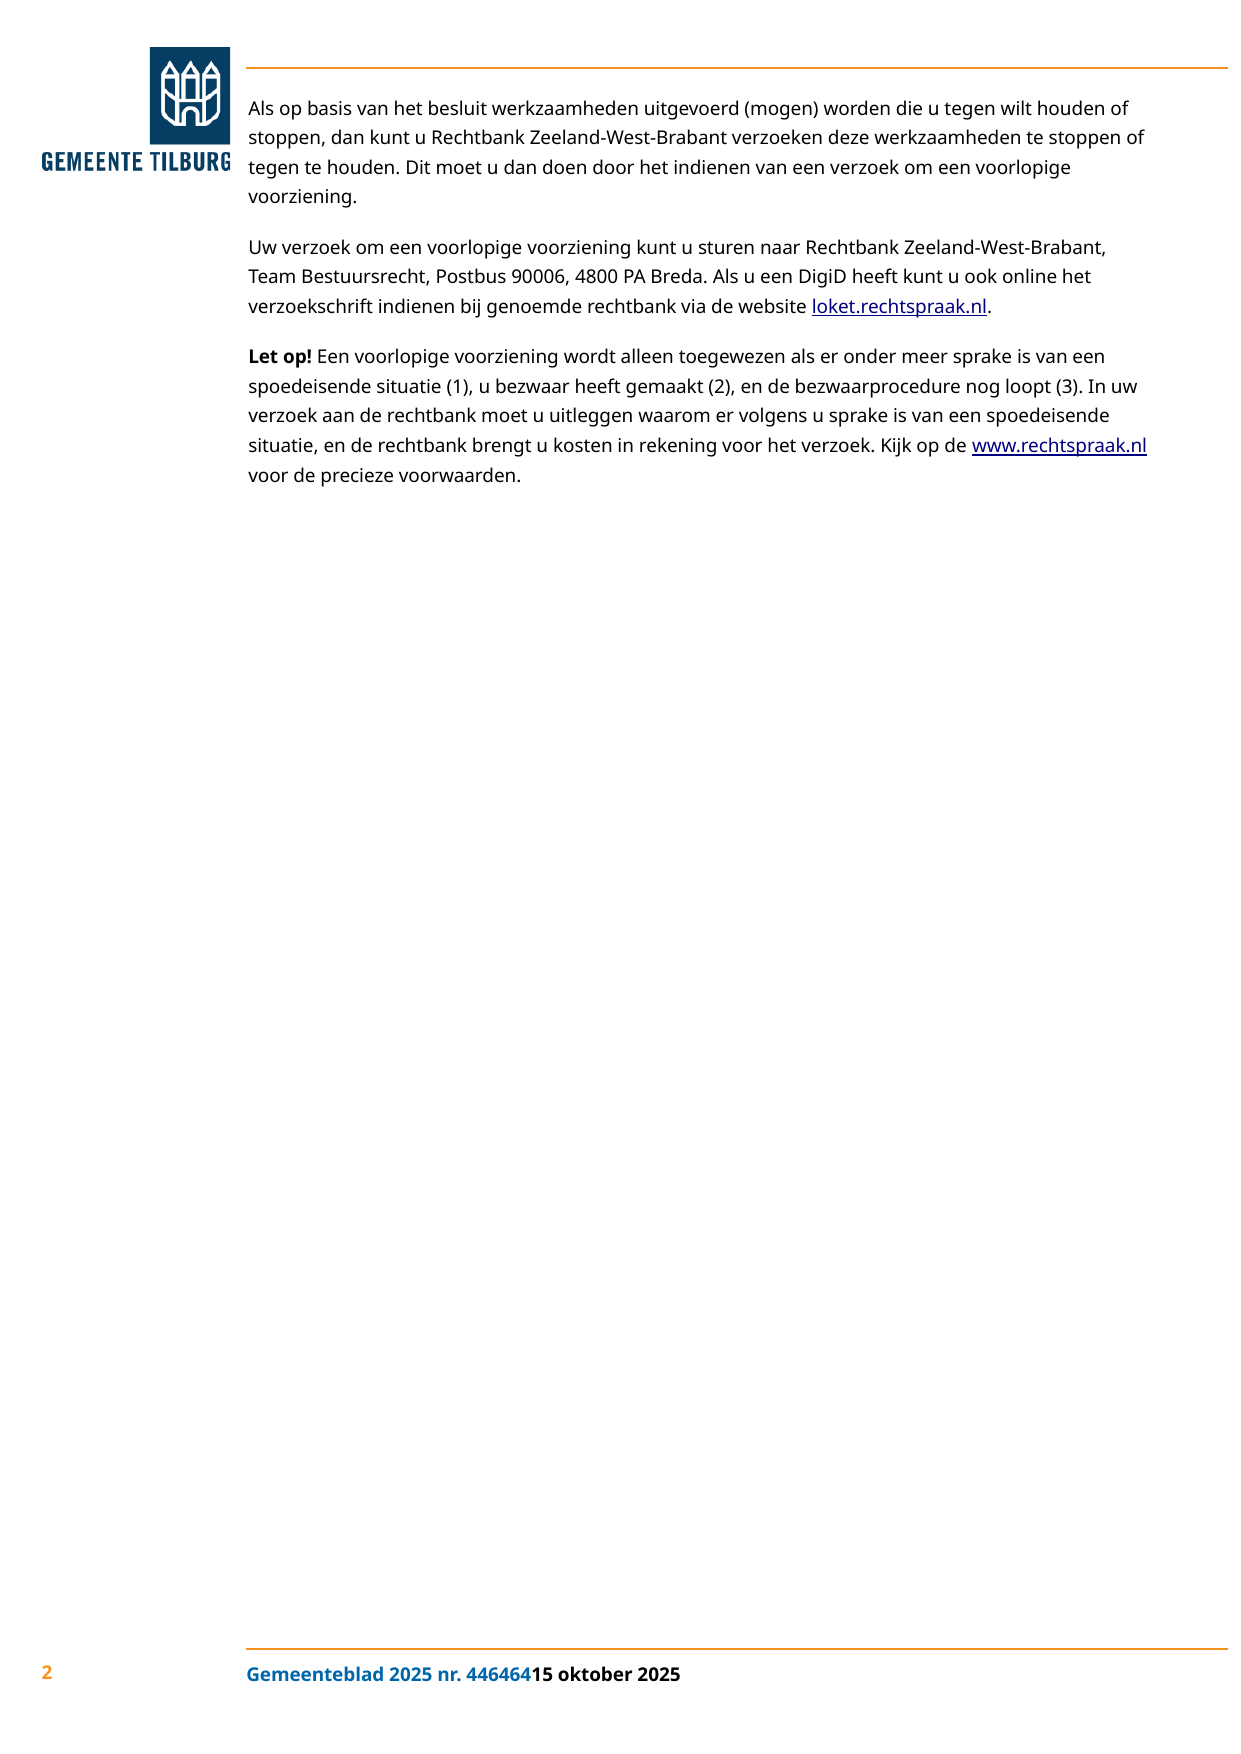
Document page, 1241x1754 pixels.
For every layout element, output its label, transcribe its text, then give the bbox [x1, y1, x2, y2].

text Uw verzoek om een voorlopige voorziening kunt u sturen naar Rechtbank Zeeland-West-Brabant, Team Bestuursrecht, Postbus 90006, 4800 PA Breda. Als u een DigiD heeft kunt u ook online het verzoekschrift indienen bij genoemde rechtbank via de website loket.rechtspraak.nl. [248, 234, 1152, 319]
text Let op! Een voorlopige voorziening wordt alleen toegewezen als er onder meer sprake is van een spoedeisende situatie (1), u bezwaar heeft gemaakt (2), en de bezwaarprocedure nog loopt (3). In uw verzoek aan de rechtbank moet u uitleggen waarom er volgens u sprake is van een spoedeisende situatie, en de rechtbank brengt u kosten in rekening voor het verzoek. Kijk op de www.rechtspraak.nl voor de precieze voorwaarden. [248, 343, 1152, 488]
picture [41, 47, 231, 172]
text Als op basis van het besluit werkzaamheden uitgevoerd (mogen) worden die u tegen wilt houden of stoppen, dan kunt u Rechtbank Zeeland-West-Brabant verzoeken deze werkzaamheden te stoppen of tegen te houden. Dit moet u dan doen door het indienen van een verzoek om een voorlopige voorziening. [248, 95, 1152, 209]
